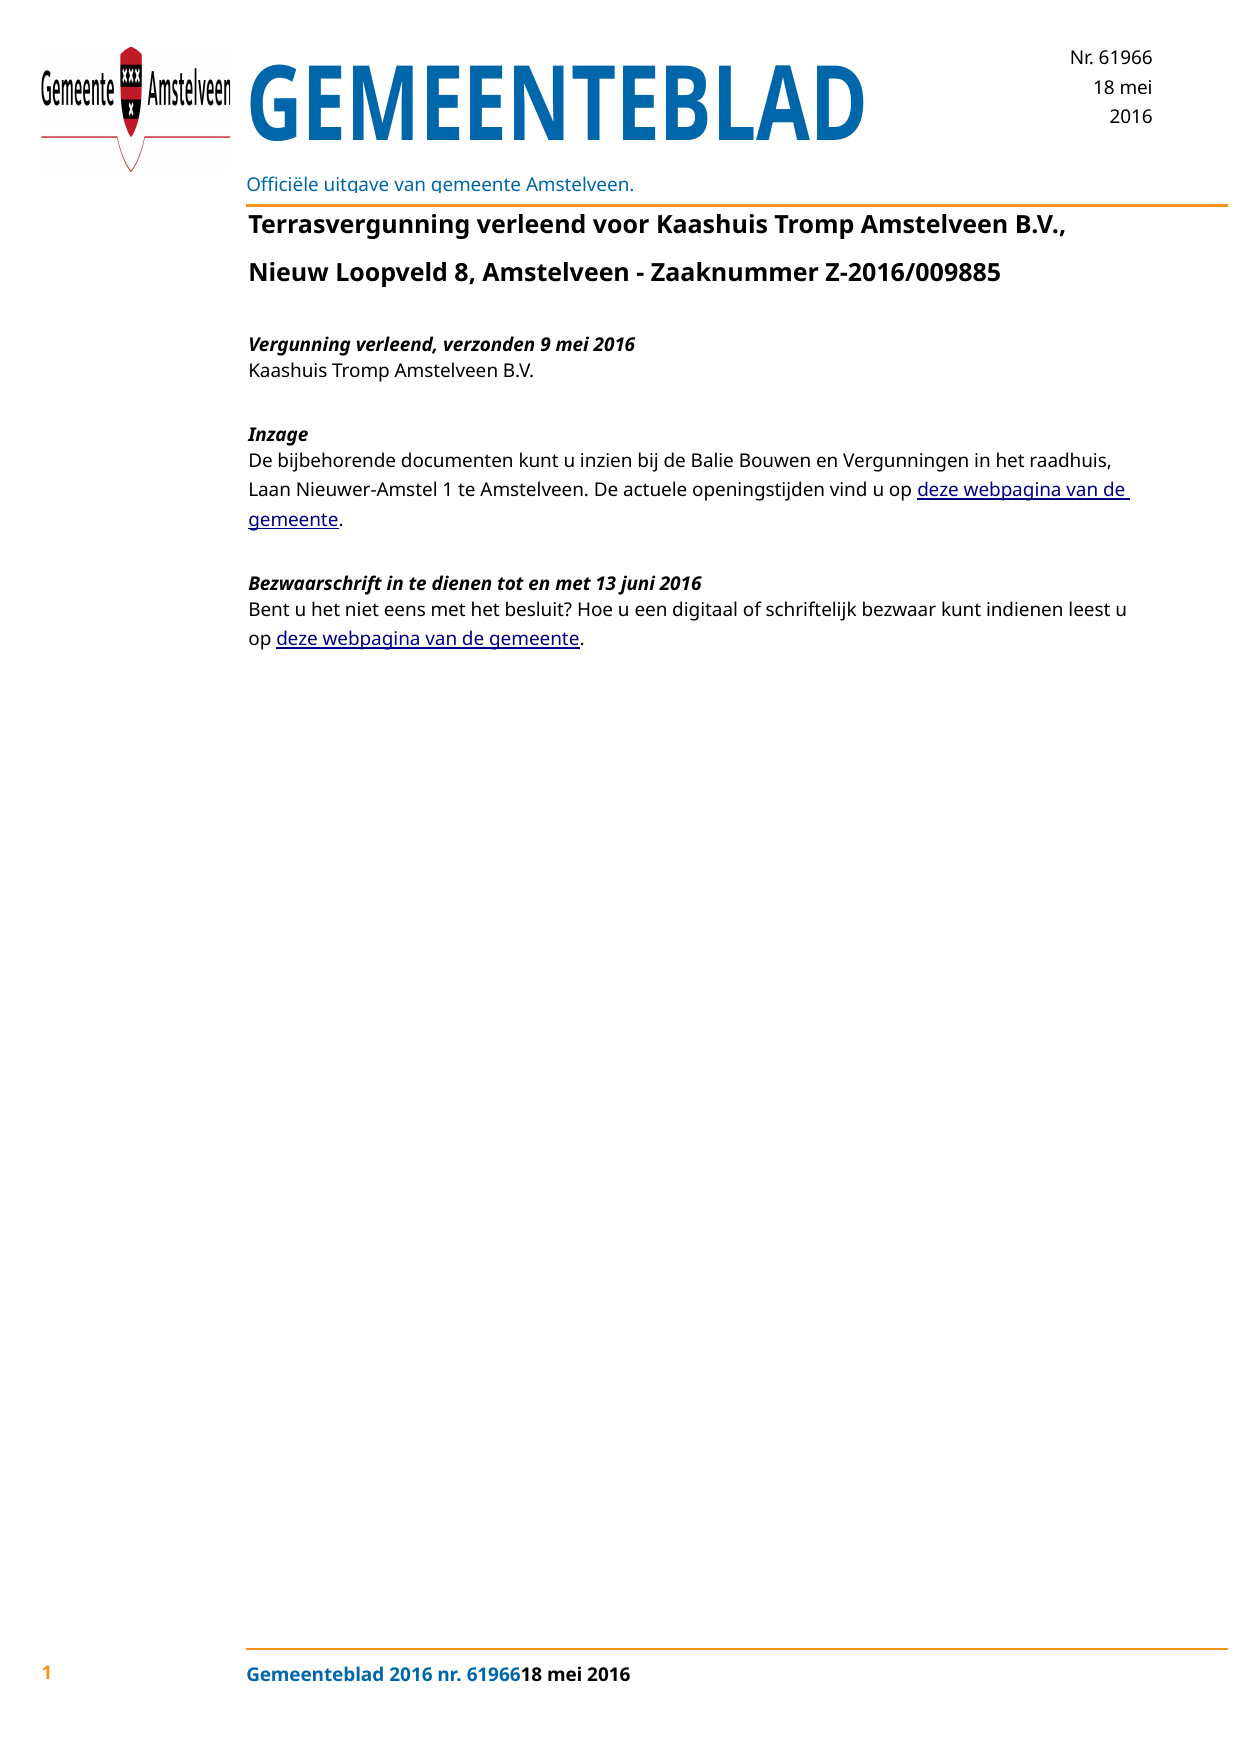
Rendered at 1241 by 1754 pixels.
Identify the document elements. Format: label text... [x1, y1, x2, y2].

picture [41, 47, 231, 172]
text Bezwaarschrift in te dienen tot en met 13 juni 2016 [248, 570, 1152, 596]
text De bijbehorende documenten kunt u inzien bij de Balie Bouwen en Vergunningen in het raadhuis, Laan Nieuwer-Amstel 1 te Amstelveen. De actuele openingstijden vind u op deze webpagina van de gemeente. [248, 447, 1152, 532]
text Inzage [248, 421, 1152, 447]
text Bent u het niet eens met het besluit? Hoe u een digitaal of schriftelijk bezwaar kunt indienen leest u op deze webpagina van de gemeente. [248, 596, 1152, 651]
text Kaashuis Tromp Amstelveen B.V. [248, 357, 1152, 383]
text Terrasvergunning verleend voor Kaashuis Tromp Amstelveen B.V., Nieuw Loopveld 8, Amstelveen - Zaaknummer Z-2016/009885 [248, 207, 1152, 288]
text Vergunning verleend, verzonden 9 mei 2016 [248, 331, 1152, 357]
